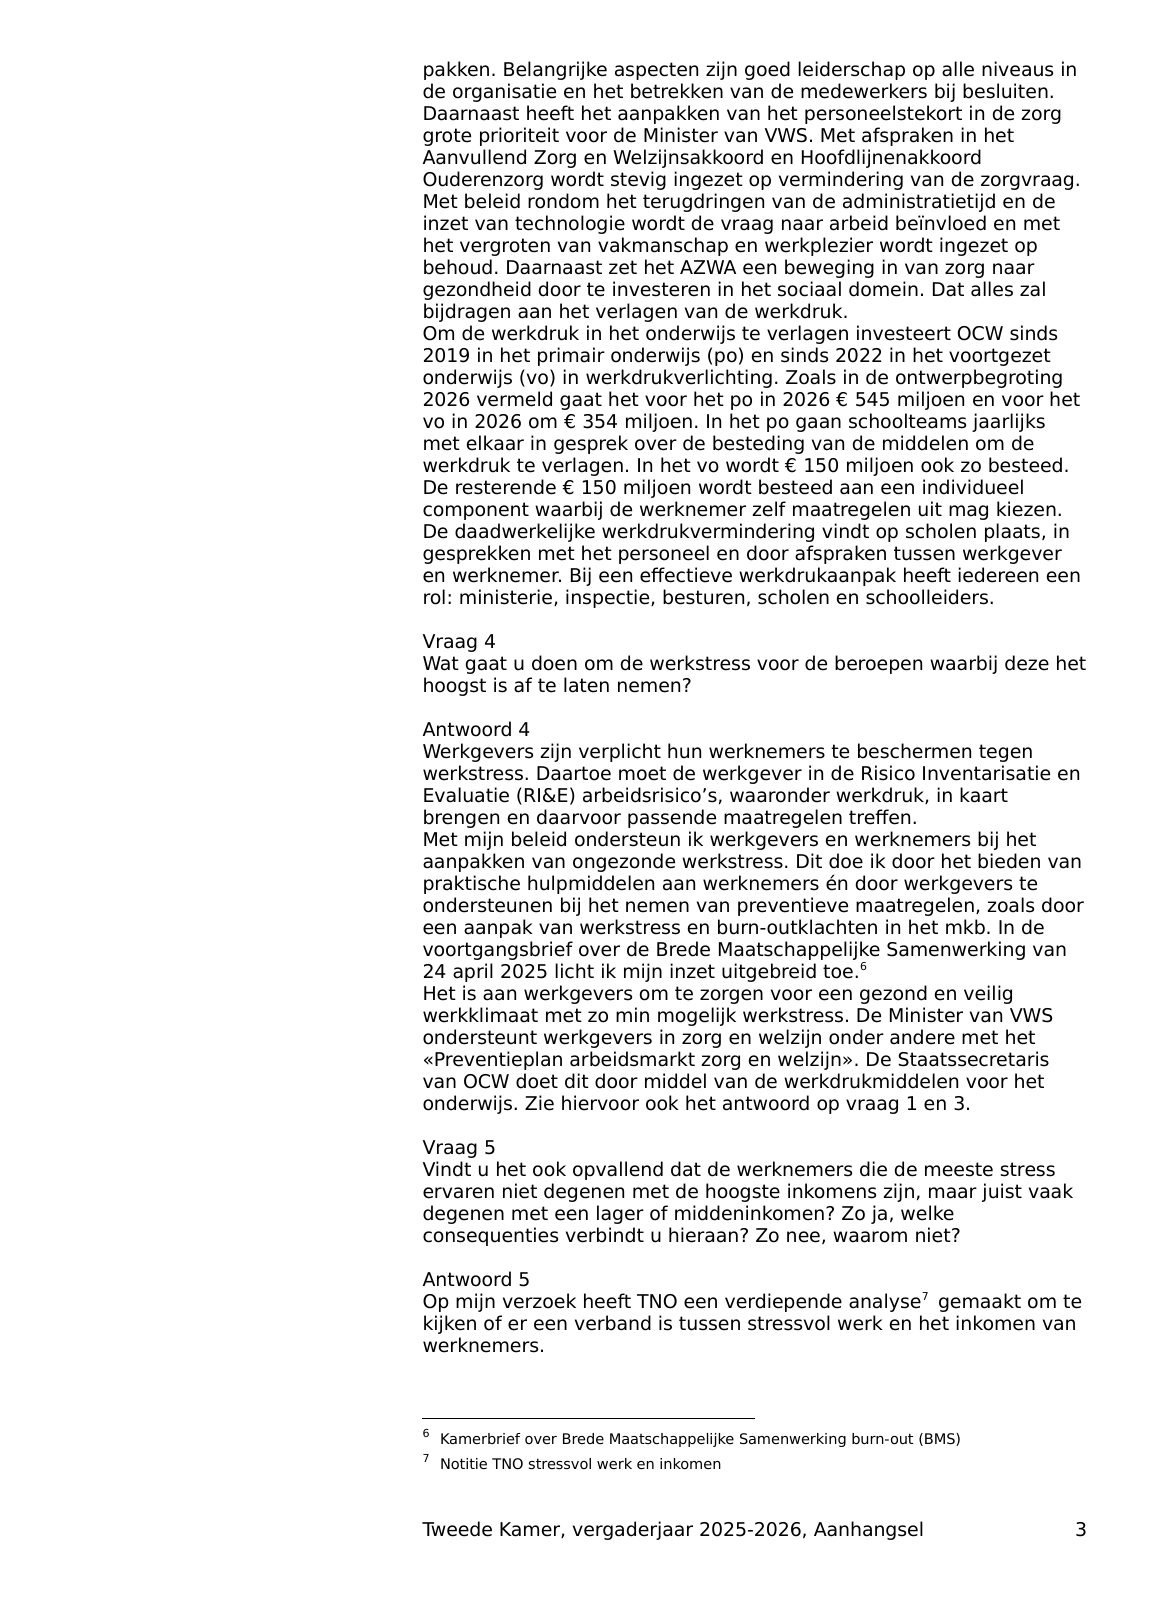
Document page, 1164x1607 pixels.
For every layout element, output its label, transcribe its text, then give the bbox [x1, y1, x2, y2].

text Vraag 5 [422, 1137, 1087, 1159]
text Om de werkdruk in het onderwijs te verlagen investeert OCW sinds 2019 in het primair onderwijs (po) en sinds 2022 in het voortgezet onderwijs (vo) in werkdrukverlichting. Zoals in de ontwerpbegroting 2026 vermeld gaat het voor het po in 2026 € 545 miljoen en voor het vo in 2026 om € 354 miljoen. In het po gaan schoolteams jaarlijks met elkaar in gesprek over de besteding van de middelen om de werkdruk te verlagen. In het vo wordt € 150 miljoen ook zo besteed. De resterende € 150 miljoen wordt besteed aan een individueel component waarbij de werknemer zelf maatregelen uit mag kiezen. De daadwerkelijke werkdrukvermindering vindt op scholen plaats, in gesprekken met het personeel en door afspraken tussen werkgever en werknemer. Bij een effectieve werkdrukaanpak heeft iedereen een rol: ministerie, inspectie, besturen, scholen en schoolleiders. [422, 323, 1087, 608]
text Kamerbrief over Brede Maatschappelijke Samenwerking burn-out (BMS) [422, 1427, 1087, 1449]
text Met mijn beleid ondersteun ik werkgevers en werknemers bij het aanpakken van ongezonde werkstress. Dit doe ik door het bieden van praktische hulpmiddelen aan werknemers én door werkgevers te ondersteunen bij het nemen van preventieve maatregelen, zoals door een aanpak van werkstress en burn-outklachten in het mkb. In de voortgangsbrief over de Brede Maatschappelijke Samenwerking van 24 april 2025 licht ik mijn inzet uitgebreid toe. [422, 829, 1087, 983]
text Werkgevers zijn verplicht hun werknemers te beschermen tegen werkstress. Daartoe moet de werkgever in de Risico Inventarisatie en Evaluatie (RI&E) arbeidsrisico’s, waaronder werkdruk, in kaart brengen en daarvoor passende maatregelen treffen. [422, 741, 1087, 829]
text Vindt u het ook opvallend dat de werknemers die de meeste stress ervaren niet degenen met de hoogste inkomens zijn, maar juist vaak degenen met een lager of middeninkomen? Zo ja, welke consequenties verbindt u hieraan? Zo nee, waarom niet? [422, 1159, 1087, 1247]
text Op mijn verzoek heeft TNO een verdiepende analyse gemaakt om te kijken of er een verband is tussen stressvol werk en het inkomen van werknemers. [422, 1291, 1087, 1357]
text Wat gaat u doen om de werkstress voor de beroepen waarbij deze het hoogst is af te laten nemen? [422, 653, 1087, 697]
text Antwoord 4 [422, 719, 1087, 741]
text Het is aan werkgevers om te zorgen voor een gezond en veilig werkklimaat met zo min mogelijk werkstress. De Minister van VWS ondersteunt werkgevers in zorg en welzijn onder andere met het «Preventieplan arbeidsmarkt zorg en welzijn». De Staatssecretaris van OCW doet dit door middel van de werkdrukmiddelen voor het onderwijs. Zie hiervoor ook het antwoord op vraag 1 en 3. [422, 983, 1087, 1114]
text Vraag 4 [422, 631, 1087, 653]
text pakken. Belangrijke aspecten zijn goed leiderschap op alle niveaus in de organisatie en het betrekken van de medewerkers bij besluiten. Daarnaast heeft het aanpakken van het personeelstekort in de zorg grote prioriteit voor de Minister van VWS. Met afspraken in het Aanvullend Zorg en Welzijnsakkoord en Hoofdlijnenakkoord Ouderenzorg wordt stevig ingezet op vermindering van de zorgvraag. Met beleid rondom het terugdringen van de administratietijd en de inzet van technologie wordt de vraag naar arbeid beïnvloed en met het vergroten van vakmanschap en werkplezier wordt ingezet op behoud. Daarnaast zet het AZWA een beweging in van zorg naar gezondheid door te investeren in het sociaal domein. Dat alles zal bijdragen aan het verlagen van de werkdruk. [422, 59, 1087, 323]
text Antwoord 5 [422, 1269, 1087, 1291]
text Notitie TNO stressvol werk en inkomen [422, 1452, 1087, 1474]
